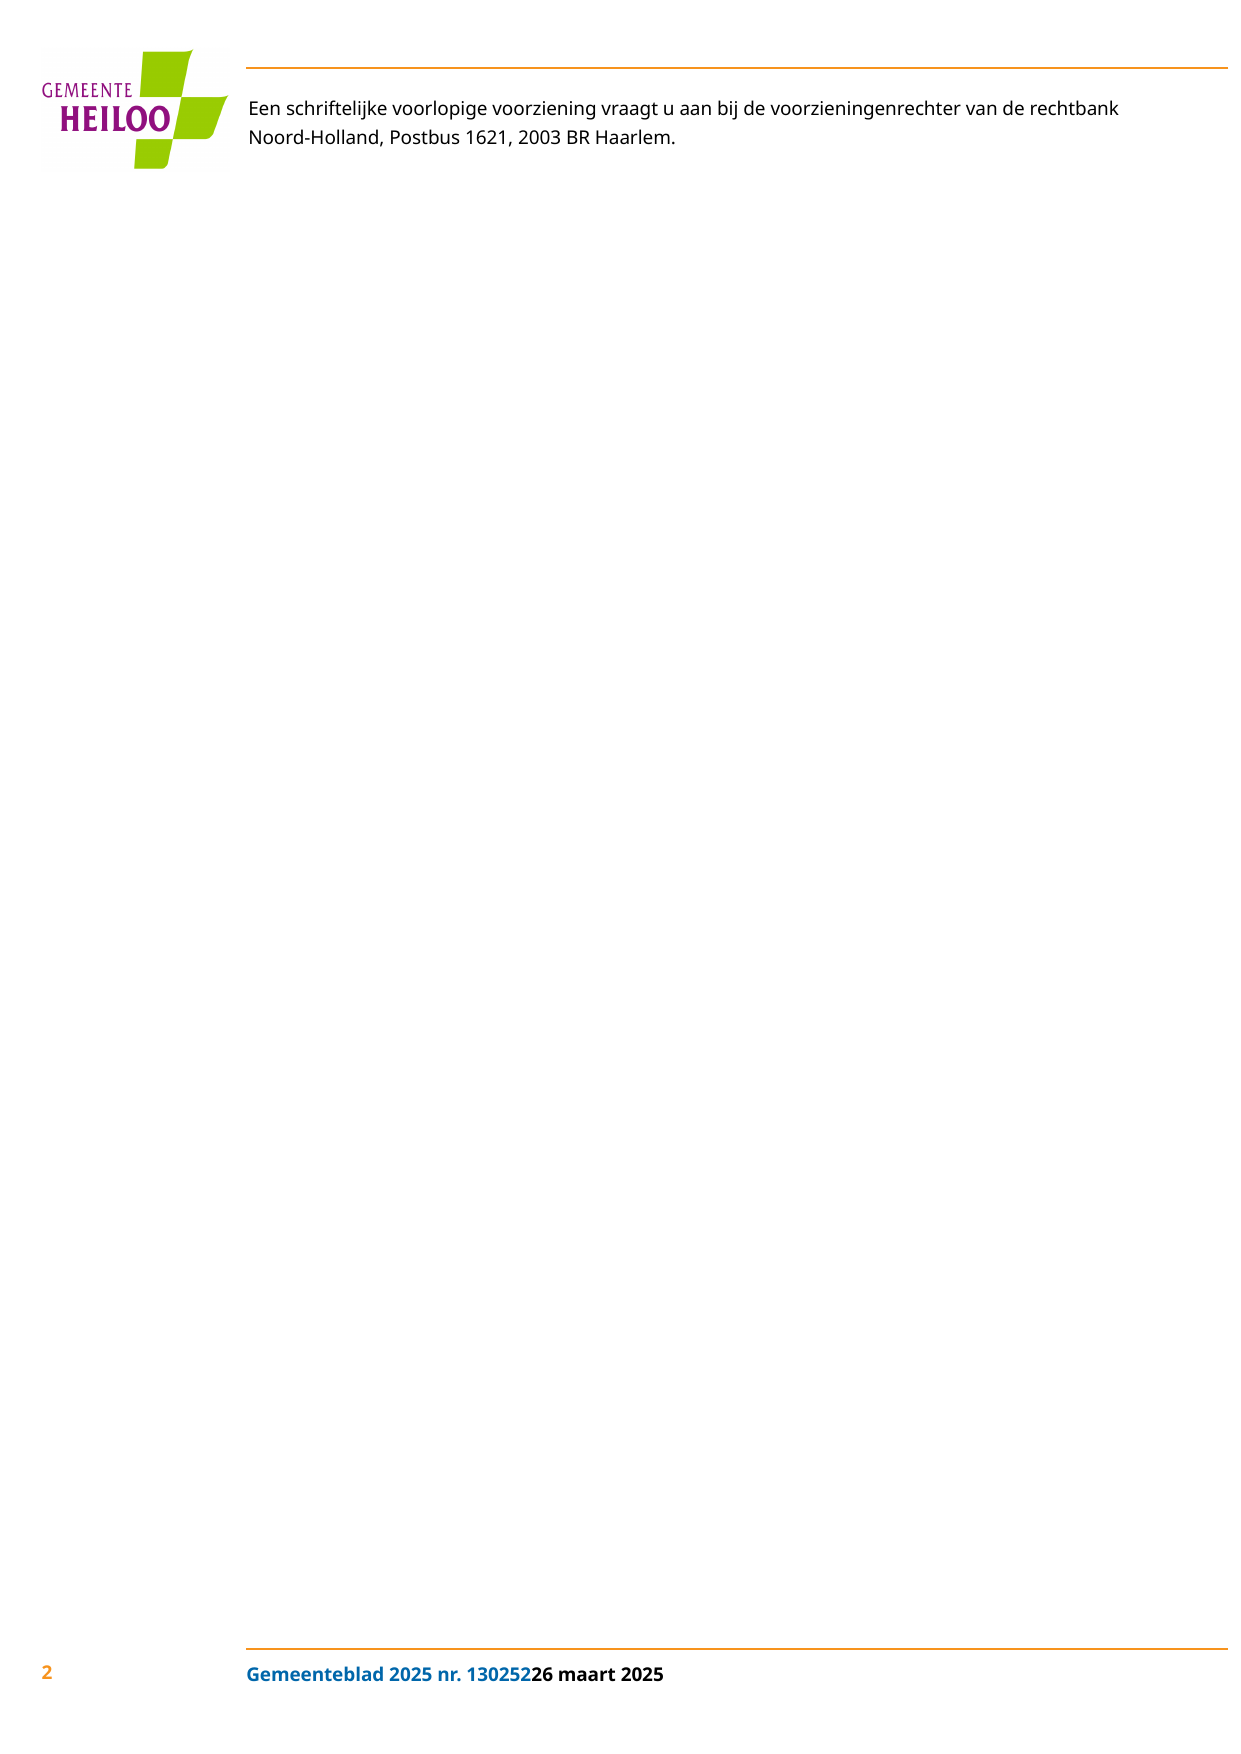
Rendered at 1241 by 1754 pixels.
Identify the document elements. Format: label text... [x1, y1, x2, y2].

text Een schriftelijke voorlopige voorziening vraagt u aan bij de voorzieningenrechter van de rechtbank Noord-Holland, Postbus 1621, 2003 BR Haarlem. [248, 95, 1152, 150]
picture [41, 47, 231, 172]
